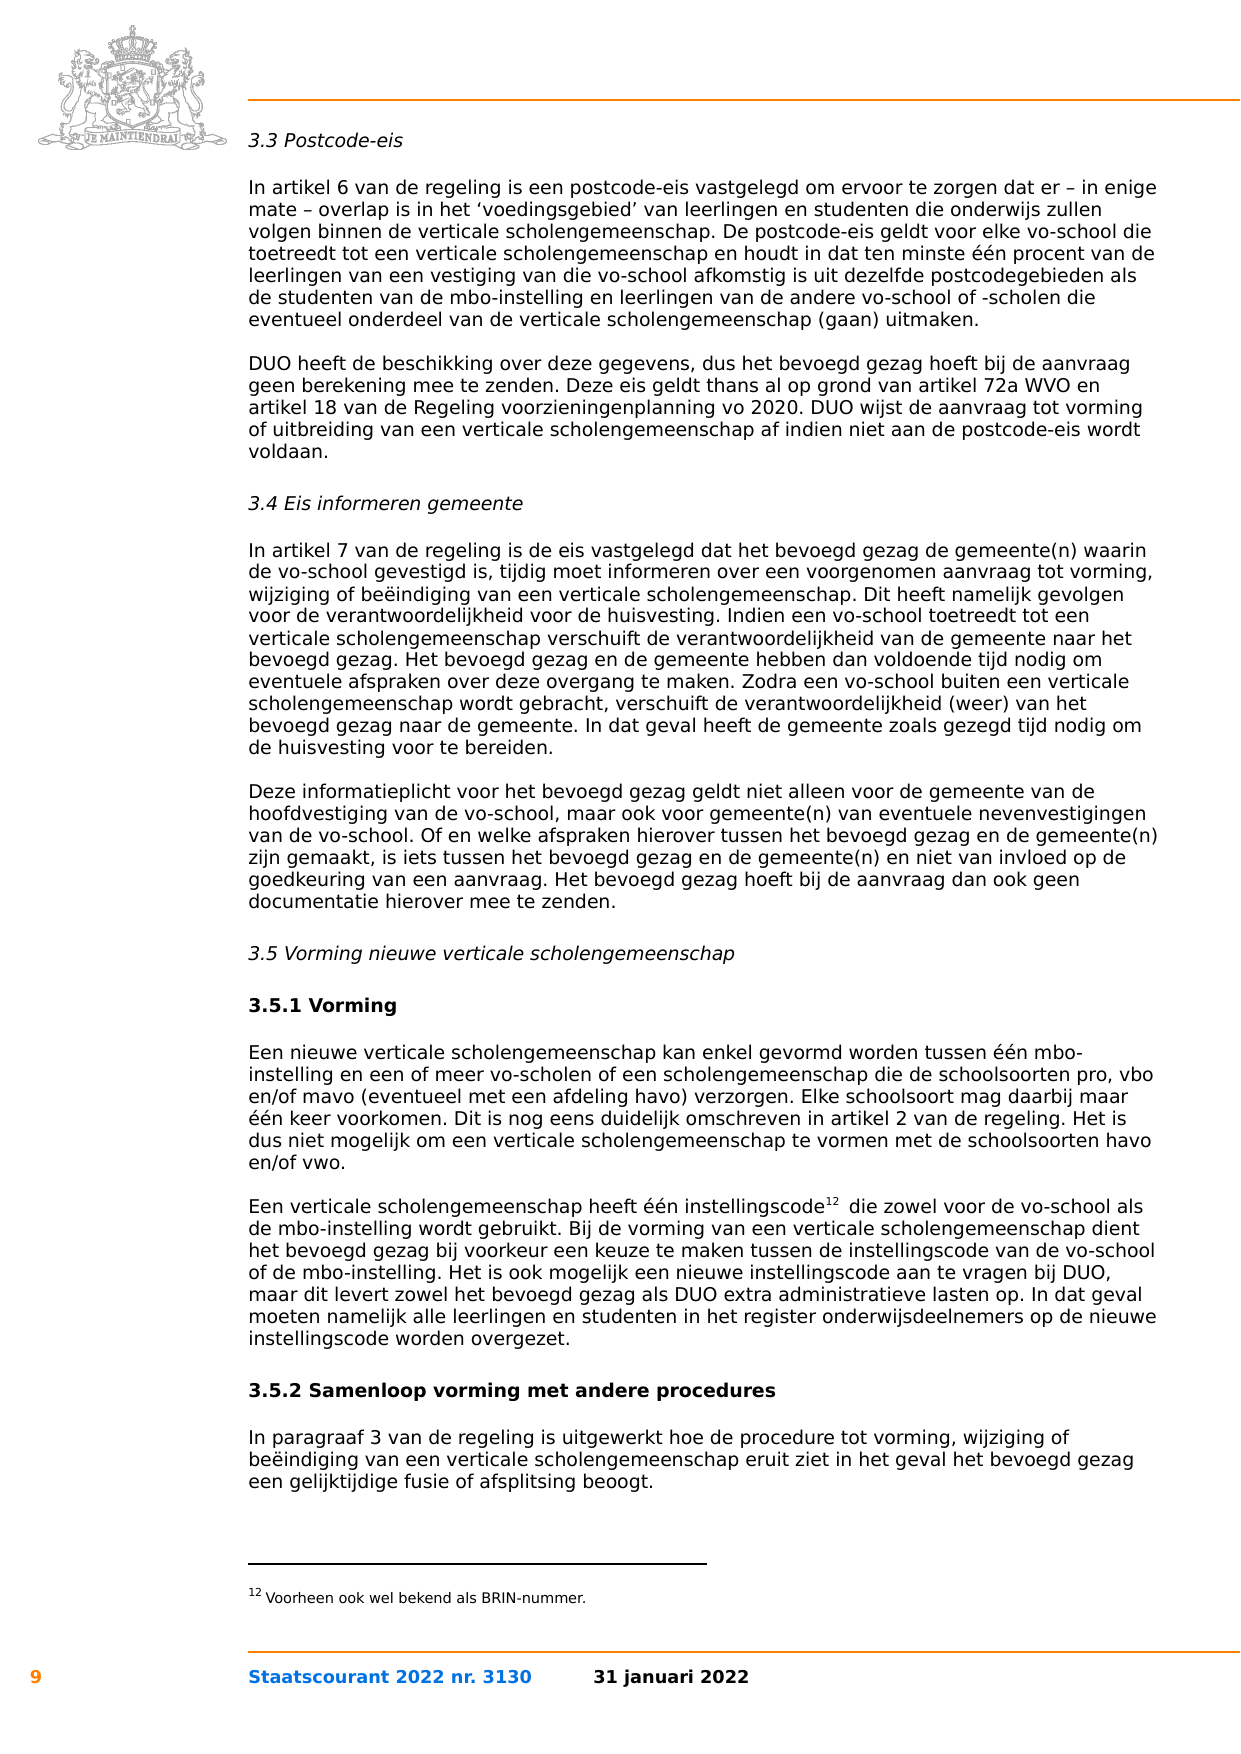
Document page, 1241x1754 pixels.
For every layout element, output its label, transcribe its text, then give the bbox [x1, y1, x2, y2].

subtitle 3.5.2 Samenloop vorming met andere procedures [248, 1379, 1163, 1402]
subtitle 3.3 Postcode-eis [248, 130, 1163, 152]
text Deze informatieplicht voor het bevoegd gezag geldt niet alleen voor de gemeente van de hoofdvestiging van de vo-school, maar ook voor gemeente(n) van eventuele nevenvestigingen van de vo-school. Of en welke afspraken hierover tussen het bevoegd gezag en de gemeente(n) zijn gemaakt, is iets tussen het bevoegd gezag en de gemeente(n) en niet van invloed op de goedkeuring van een aanvraag. Het bevoegd gezag hoeft bij de aanvraag dan ook geen documentatie hierover mee te zenden. [248, 781, 1163, 913]
text In artikel 7 van de regeling is de eis vastgelegd dat het bevoegd gezag de gemeente(n) waarin de vo-school gevestigd is, tijdig moet informeren over een voorgenomen aanvraag tot vorming, wijziging of beëindiging van een verticale scholengemeenschap. Dit heeft namelijk gevolgen voor de verantwoordelijkheid voor de huisvesting. Indien een vo-school toetreedt tot een verticale scholengemeenschap verschuift de verantwoordelijkheid van de gemeente naar het bevoegd gezag. Het bevoegd gezag en de gemeente hebben dan voldoende tijd nodig om eventuele afspraken over deze overgang te maken. Zodra een vo-school buiten een verticale scholengemeenschap wordt gebracht, verschuift de verantwoordelijkheid (weer) van het bevoegd gezag naar de gemeente. In dat geval heeft de gemeente zoals gezegd tijd nodig om de huisvesting voor te bereiden. [248, 539, 1163, 759]
text Een verticale scholengemeenschap heeft één instellingscode die zowel voor de vo-school als de mbo-instelling wordt gebruikt. Bij de vorming van een verticale scholengemeenschap dient het bevoegd gezag bij voorkeur een keuze te maken tussen de instellingscode van de vo-school of de mbo-instelling. Het is ook mogelijk een nieuwe instellingscode aan te vragen bij DUO, maar dit levert zowel het bevoegd gezag als DUO extra administratieve lasten op. In dat geval moeten namelijk alle leerlingen en studenten in het register onderwijsdeelnemers op de nieuwe instellingscode worden overgezet. [248, 1196, 1163, 1349]
text In artikel 6 van de regeling is een postcode-eis vastgelegd om ervoor te zorgen dat er – in enige mate – overlap is in het ‘voedingsgebied’ van leerlingen en studenten die onderwijs zullen volgen binnen de verticale scholengemeenschap. De postcode-eis geldt voor elke vo-school die toetreedt tot een verticale scholengemeenschap en houdt in dat ten minste één procent van de leerlingen van een vestiging van die vo-school afkomstig is uit dezelfde postcodegebieden als de studenten van de mbo-instelling en leerlingen van de andere vo-school of -scholen die eventueel onderdeel van de verticale scholengemeenschap (gaan) uitmaken. [248, 177, 1163, 331]
text DUO heeft de beschikking over deze gegevens, dus het bevoegd gezag hoeft bij de aanvraag geen berekening mee te zenden. Deze eis geldt thans al op grond van artikel 72a WVO en artikel 18 van de Regeling voorzieningenplanning vo 2020. DUO wijst de aanvraag tot vorming of uitbreiding van een verticale scholengemeenschap af indien niet aan de postcode-eis wordt voldaan. [248, 353, 1163, 462]
subtitle 3.5 Vorming nieuwe verticale scholengemeenschap [248, 943, 1163, 965]
text Voorheen ook wel bekend als BRIN-nummer. [248, 1586, 1163, 1608]
text In paragraaf 3 van de regeling is uitgewerkt hoe de procedure tot vorming, wijziging of beëindiging van een verticale scholengemeenschap eruit ziet in het geval het bevoegd gezag een gelijktijdige fusie of afsplitsing beoogt. [248, 1427, 1163, 1492]
picture [38, 25, 227, 150]
subtitle 3.4 Eis informeren gemeente [248, 492, 1163, 514]
subtitle 3.5.1 Vorming [248, 995, 1163, 1017]
text Een nieuwe verticale scholengemeenschap kan enkel gevormd worden tussen één mbo-instelling en een of meer vo-scholen of een scholengemeenschap die de schoolsoorten pro, vbo en/of mavo (eventueel met een afdeling havo) verzorgen. Elke schoolsoort mag daarbij maar één keer voorkomen. Dit is nog eens duidelijk omschreven in artikel 2 van de regeling. Het is dus niet mogelijk om een verticale scholengemeenschap te vormen met de schoolsoorten havo en/of vwo. [248, 1042, 1163, 1174]
